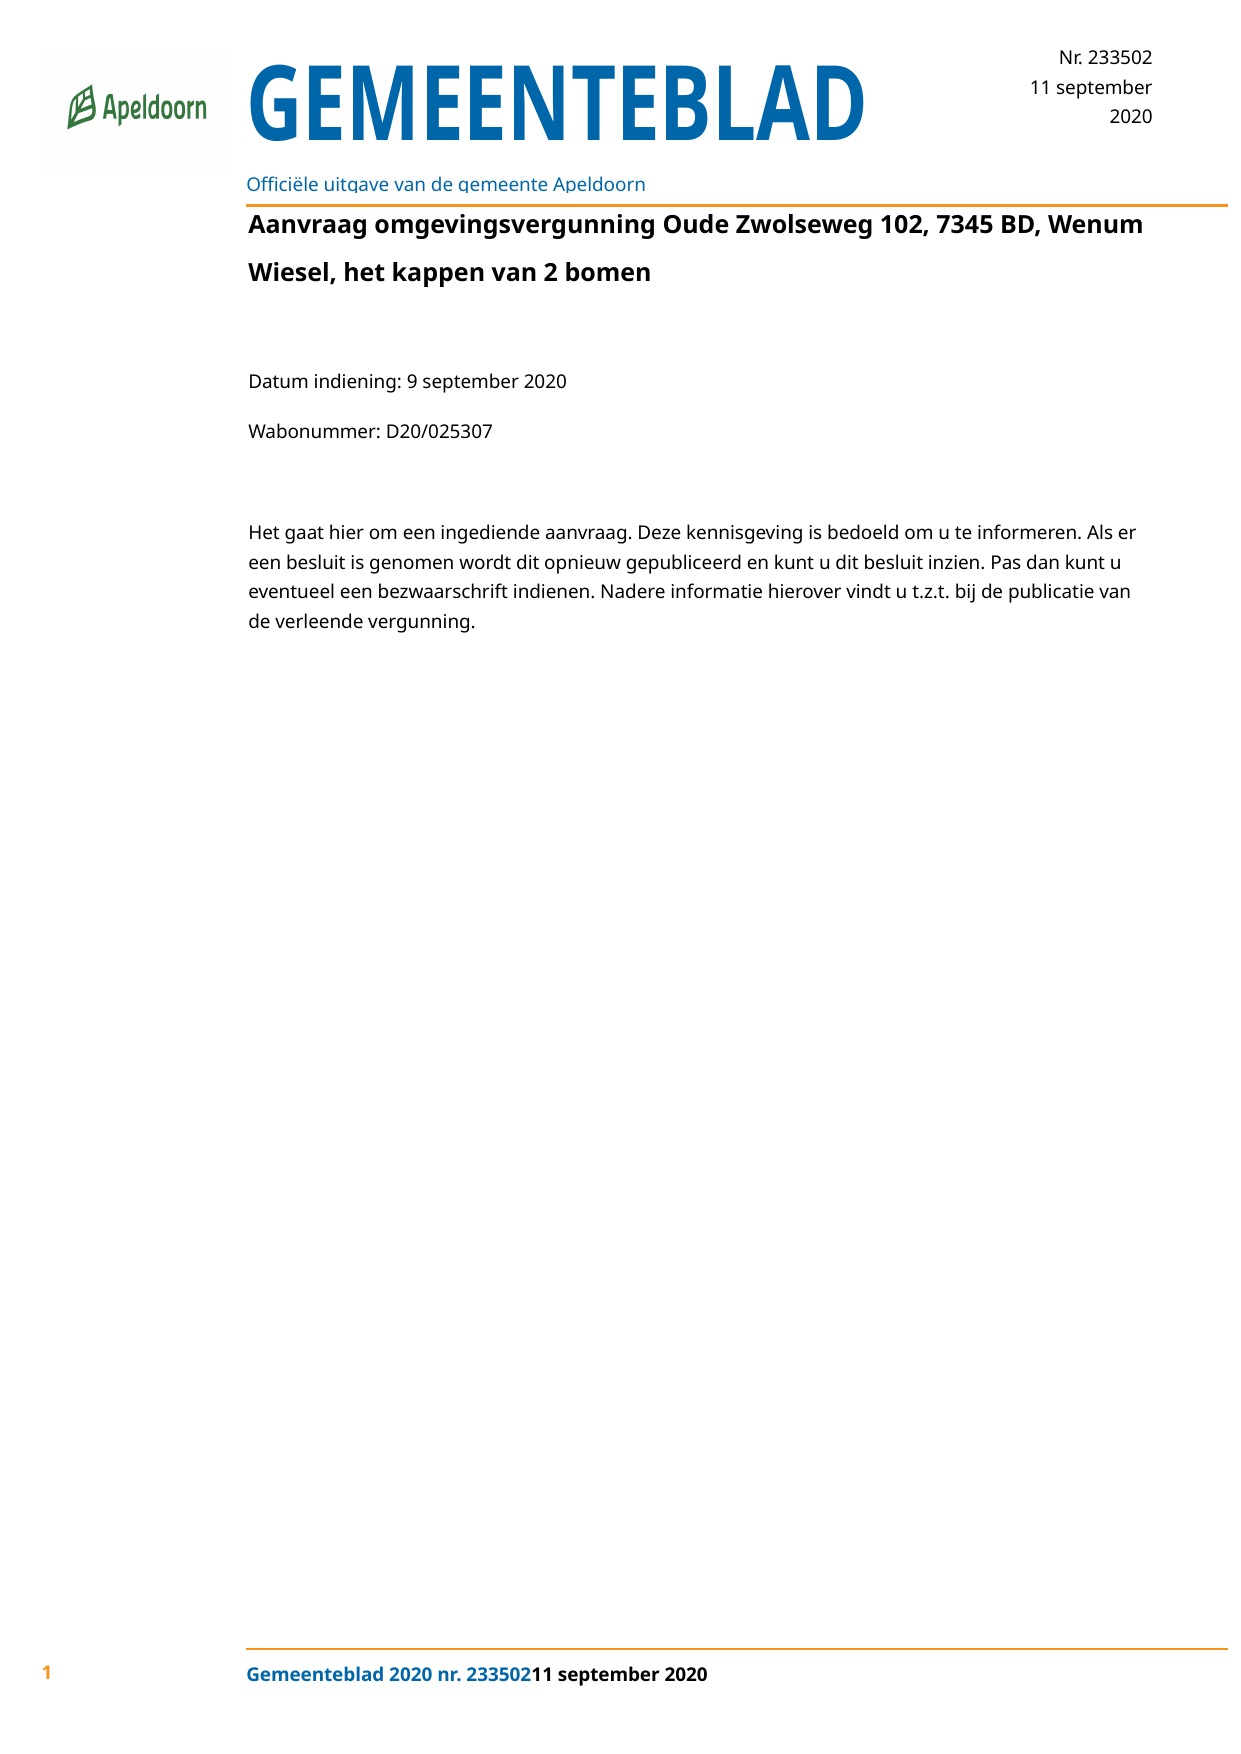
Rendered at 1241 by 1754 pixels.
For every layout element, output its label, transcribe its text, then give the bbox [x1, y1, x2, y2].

text Wabonummer: D20/025307 [248, 419, 1152, 444]
text Datum indiening: 9 september 2020 [248, 368, 1152, 394]
text Aanvraag omgevingsvergunning Oude Zwolseweg 102, 7345 BD, Wenum Wiesel, het kappen van 2 bomen [248, 207, 1152, 288]
text Het gaat hier om een ingediende aanvraag. Deze kennisgeving is bedoeld om u te informeren. Als er een besluit is genomen wordt dit opnieuw gepubliceerd en kunt u dit besluit inzien. Pas dan kunt u eventueel een bezwaarschrift indienen. Nadere informatie hierover vindt u t.z.t. bij de publicatie van de verleende vergunning. [248, 519, 1152, 634]
picture [41, 47, 231, 172]
